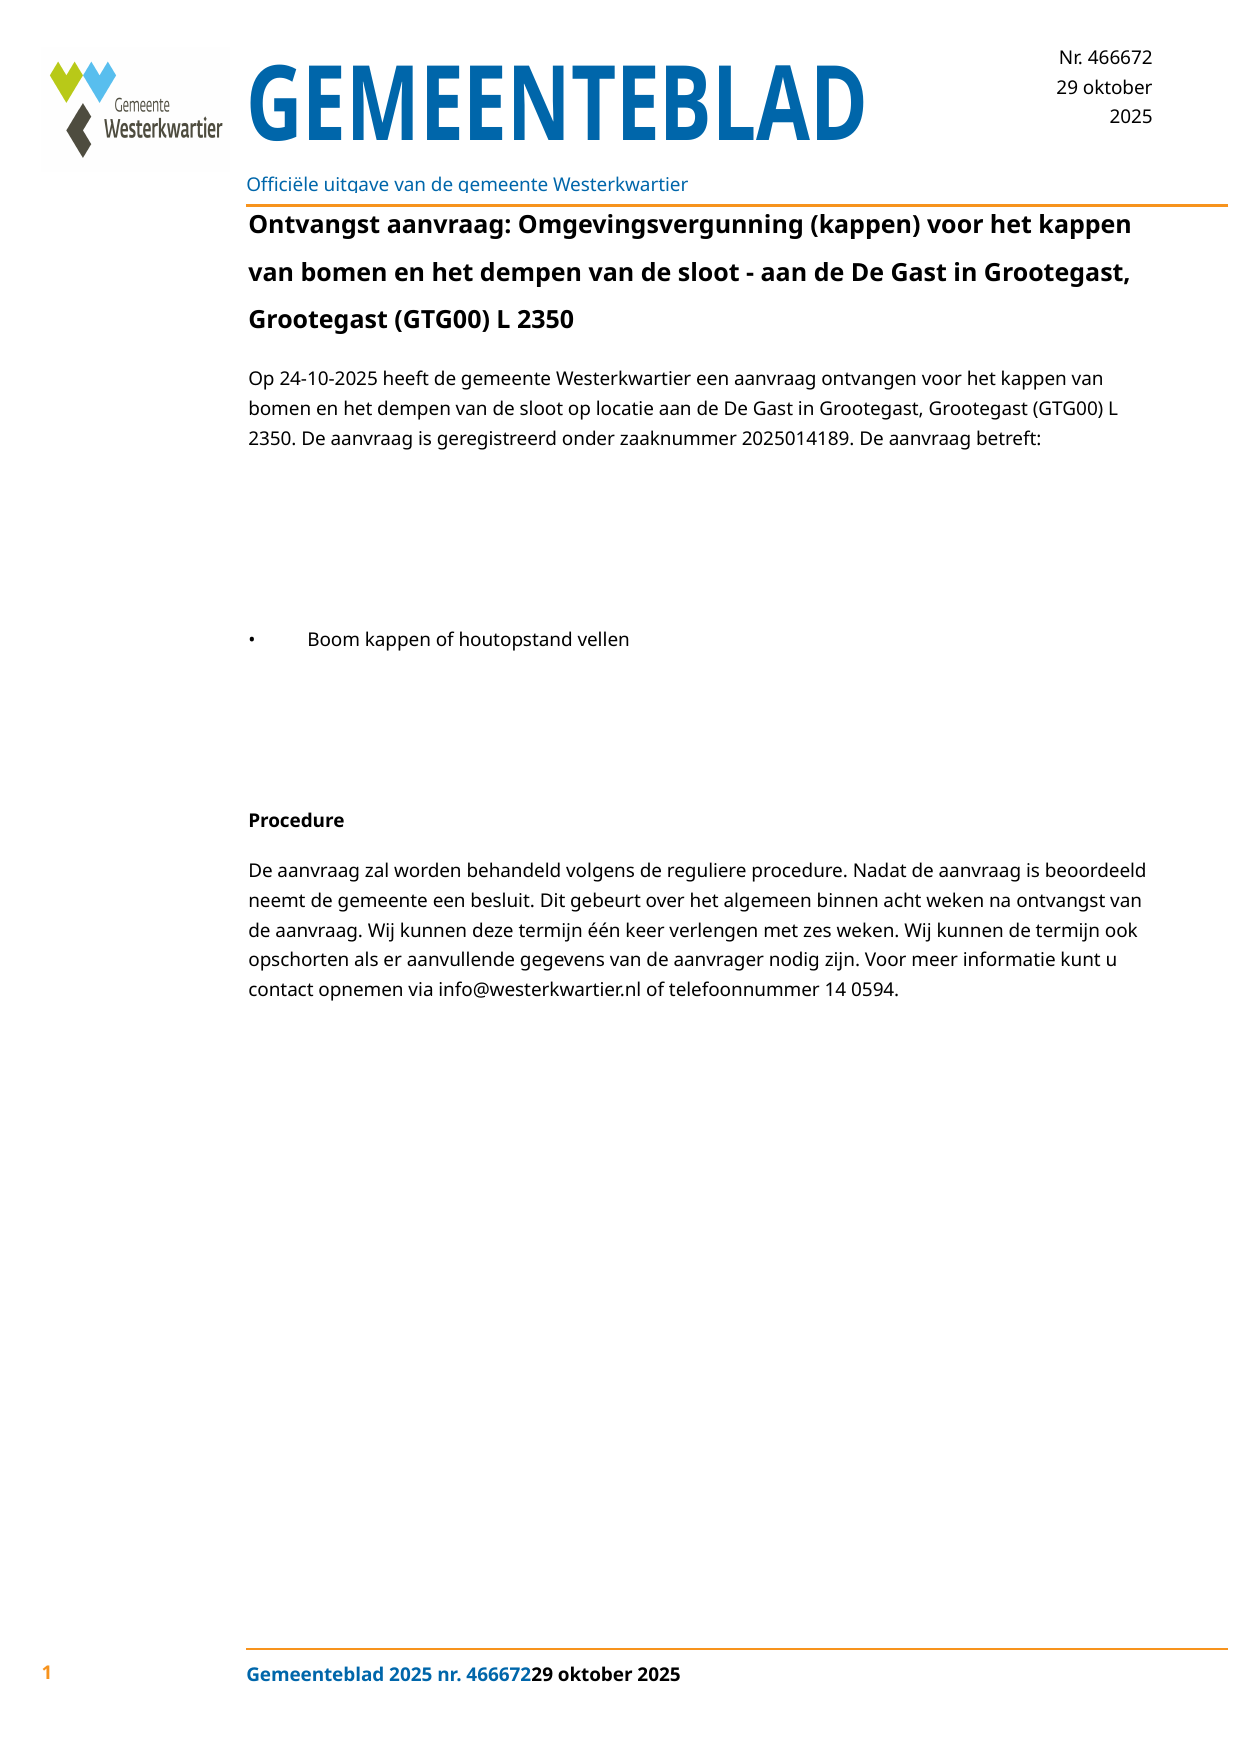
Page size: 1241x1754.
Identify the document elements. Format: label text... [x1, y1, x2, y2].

text Op 24-10-2025 heeft de gemeente Westerkwartier een aanvraag ontvangen voor het kappen van bomen en het dempen van de sloot op locatie aan de De Gast in Grootegast, Grootegast (GTG00) L 2350. De aanvraag is geregistreerd onder zaaknummer 2025014189. De aanvraag betreft: [248, 366, 1152, 450]
text Ontvangst aanvraag: Omgevingsvergunning (kappen) voor het kappen van bomen en het dempen van de sloot - aan de De Gast in Grootegast, Grootegast (GTG00) L 2350 [248, 207, 1152, 336]
picture [41, 47, 231, 172]
list Boom kappen of houtopstand vellen [248, 626, 1152, 652]
text Procedure [248, 807, 1152, 833]
text De aanvraag zal worden behandeld volgens de reguliere procedure. Nadat de aanvraag is beoordeeld neemt de gemeente een besluit. Dit gebeurt over het algemeen binnen acht weken na ontvangst van de aanvraag. Wij kunnen deze termijn één keer verlengen met zes weken. Wij kunnen de termijn ook opschorten als er aanvullende gegevens van de aanvrager nodig zijn. Voor meer informatie kunt u contact opnemen via info@westerkwartier.nl of telefoonnummer 14 0594. [248, 858, 1152, 1002]
